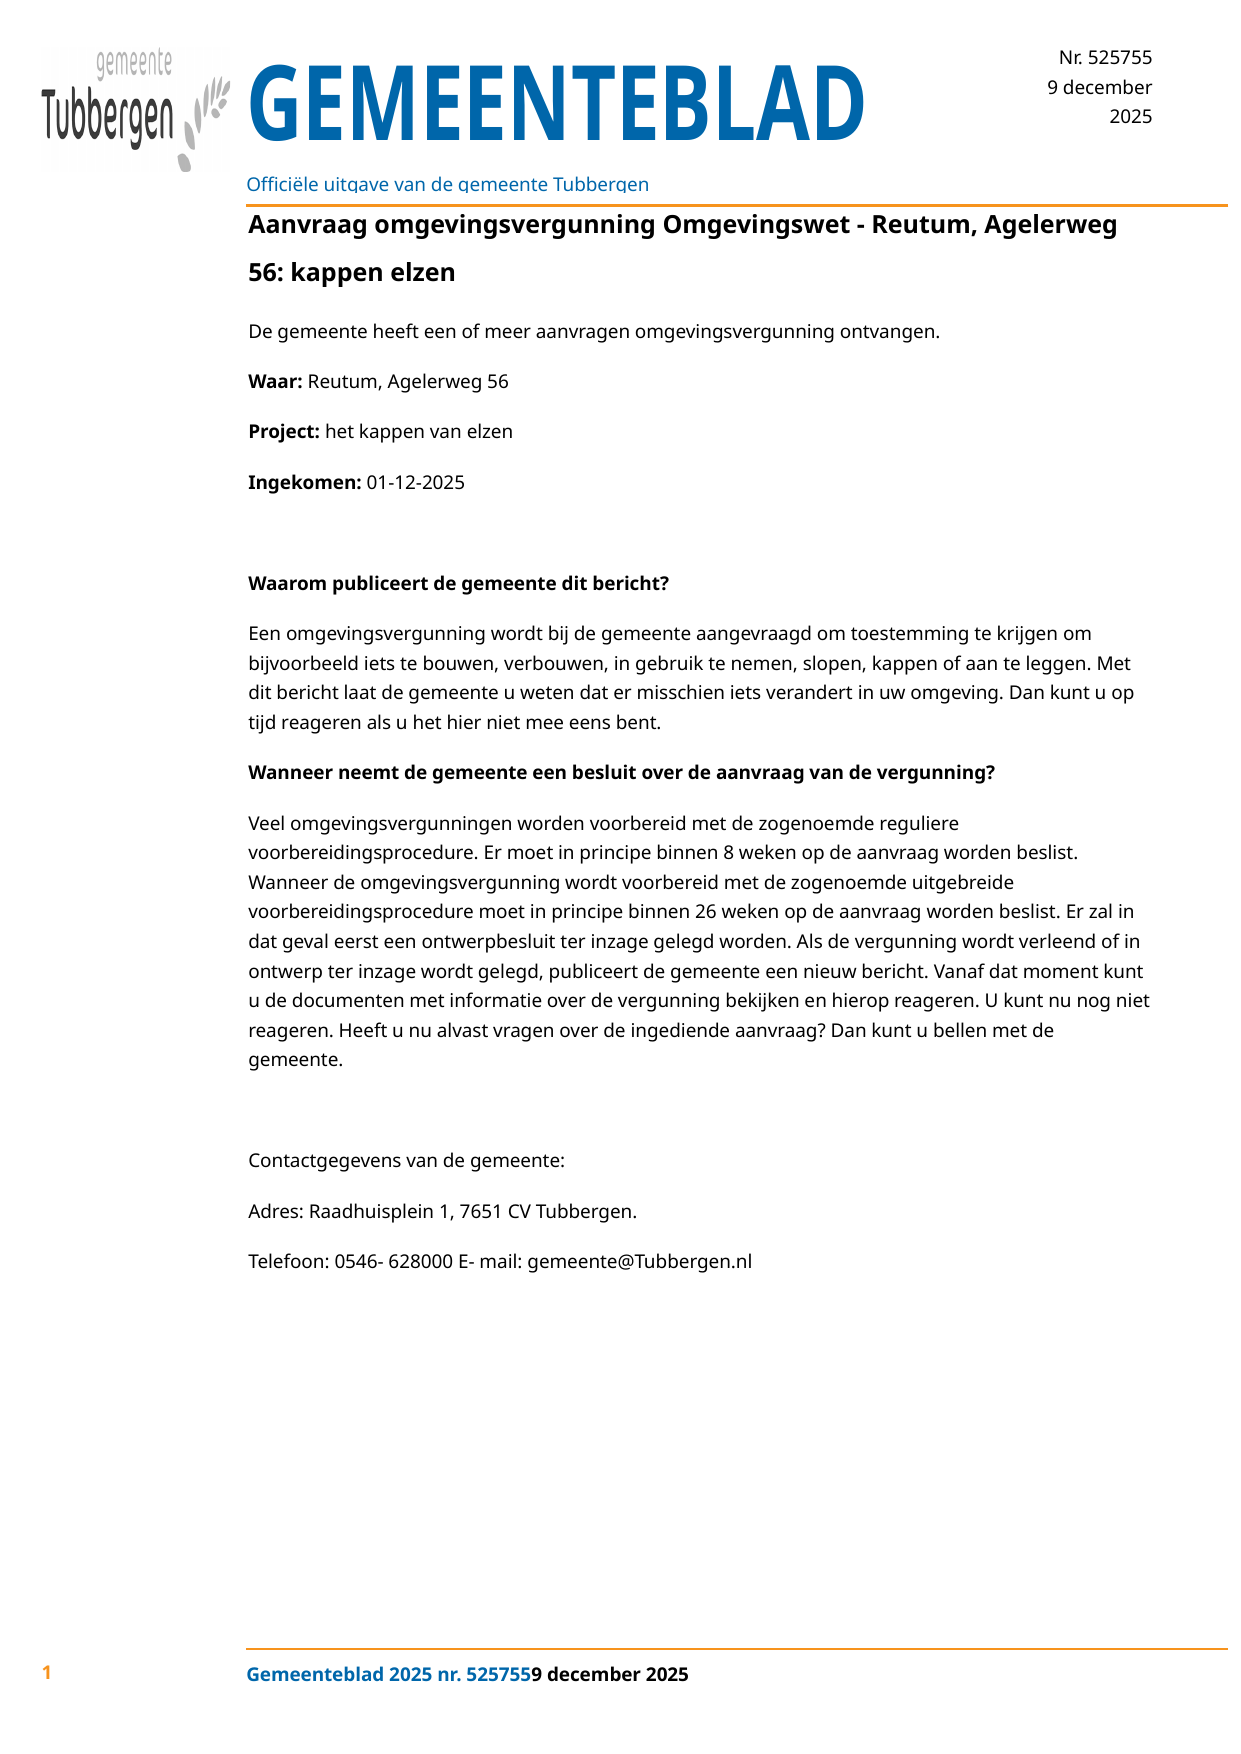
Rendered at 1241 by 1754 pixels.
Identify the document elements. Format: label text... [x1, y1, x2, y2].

text Waar: Reutum, Agelerweg 56 [248, 368, 1152, 394]
text Waarom publiceert de gemeente dit bericht? [248, 570, 1152, 596]
text Aanvraag omgevingsvergunning Omgevingswet - Reutum, Agelerweg 56: kappen elzen [248, 207, 1152, 288]
text Contactgegevens van de gemeente: [248, 1147, 1152, 1173]
text Adres: Raadhuisplein 1, 7651 CV Tubbergen. [248, 1198, 1152, 1224]
picture [41, 47, 231, 172]
text Project: het kappen van elzen [248, 419, 1152, 444]
text Ingekomen: 01-12-2025 [248, 469, 1152, 495]
text Wanneer neemt de gemeente een besluit over de aanvraag van de vergunning? [248, 759, 1152, 785]
text De gemeente heeft een of meer aanvragen omgevingsvergunning ontvangen. [248, 318, 1152, 344]
text Veel omgevingsvergunningen worden voorbereid met de zogenoemde reguliere voorbereidingsprocedure. Er moet in principe binnen 8 weken op de aanvraag worden beslist. Wanneer de omgevingsvergunning wordt voorbereid met de zogenoemde uitgebreide voorbereidingsprocedure moet in principe binnen 26 weken op de aanvraag worden beslist. Er zal in dat geval eerst een ontwerpbesluit ter inzage gelegd worden. Als de vergunning wordt verleend of in ontwerp ter inzage wordt gelegd, publiceert de gemeente een nieuw bericht. Vanaf dat moment kunt u de documenten met informatie over de vergunning bekijken en hierop reageren. U kunt nu nog niet reageren. Heeft u nu alvast vragen over de ingediende aanvraag? Dan kunt u bellen met de gemeente. [248, 810, 1152, 1072]
text Telefoon: 0546- 628000 E- mail: gemeente@Tubbergen.nl [248, 1248, 1152, 1274]
text Een omgevingsvergunning wordt bij de gemeente aangevraagd om toestemming te krijgen om bijvoorbeeld iets te bouwen, verbouwen, in gebruik te nemen, slopen, kappen of aan te leggen. Met dit bericht laat de gemeente u weten dat er misschien iets verandert in uw omgeving. Dan kunt u op tijd reageren als u het hier niet mee eens bent. [248, 620, 1152, 735]
